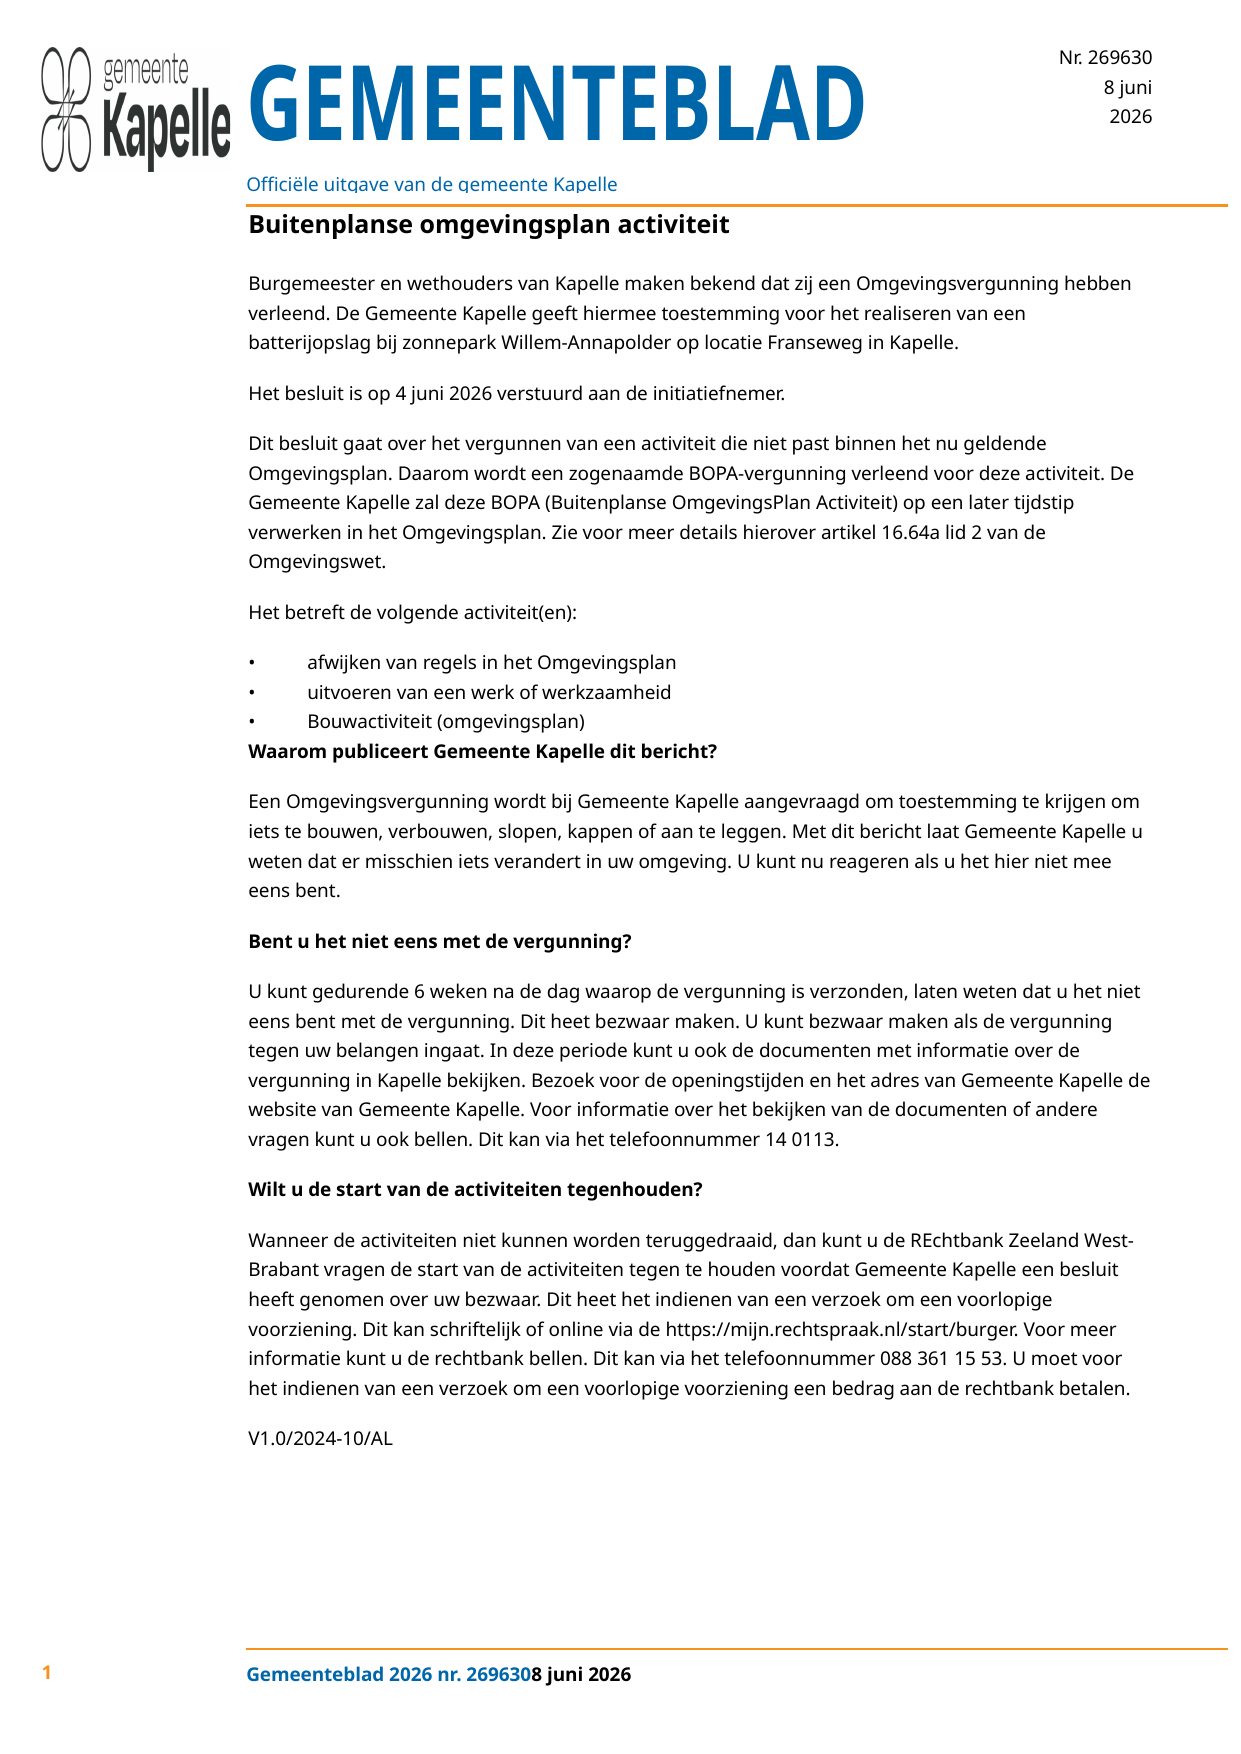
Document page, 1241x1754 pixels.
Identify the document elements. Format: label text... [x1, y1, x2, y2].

text U kunt gedurende 6 weken na de dag waarop de vergunning is verzonden, laten weten dat u het niet eens bent met de vergunning. Dit heet bezwaar maken. U kunt bezwaar maken als de vergunning tegen uw belangen ingaat. In deze periode kunt u ook de documenten met informatie over de vergunning in Kapelle bekijken. Bezoek voor de openingstijden en het adres van Gemeente Kapelle de website van Gemeente Kapelle. Voor informatie over het bekijken van de documenten of andere vragen kunt u ook bellen. Dit kan via het telefoonnummer 14 0113. [248, 978, 1152, 1152]
text Buitenplanse omgevingsplan activiteit [248, 207, 1152, 241]
text Waarom publiceert Gemeente Kapelle dit bericht? [248, 738, 1152, 764]
text Het besluit is op 4 juni 2026 verstuurd aan de initiatiefnemer. [248, 380, 1152, 406]
list Bouwactiviteit (omgevingsplan) [248, 709, 1152, 734]
list afwijken van regels in het Omgevingsplan [248, 649, 1152, 675]
text Wilt u de start van de activiteiten tegenhouden? [248, 1177, 1152, 1202]
text V1.0/2024-10/AL [248, 1425, 1152, 1451]
text Burgemeester en wethouders van Kapelle maken bekend dat zij een Omgevingsvergunning hebben verleend. De Gemeente Kapelle geeft hiermee toestemming voor het realiseren van een batterijopslag bij zonnepark Willem-Annapolder op locatie Franseweg in Kapelle. [248, 270, 1152, 355]
picture [41, 47, 231, 172]
text Dit besluit gaat over het vergunnen van een activiteit die niet past binnen het nu geldende Omgevingsplan. Daarom wordt een zogenaamde BOPA-vergunning verleend voor deze activiteit. De Gemeente Kapelle zal deze BOPA (Buitenplanse OmgevingsPlan Activiteit) op een later tijdstip verwerken in het Omgevingsplan. Zie voor meer details hierover artikel 16.64a lid 2 van de Omgevingswet. [248, 430, 1152, 574]
text Het betreft de volgende activiteit(en): [248, 599, 1152, 625]
list uitvoeren van een werk of werkzaamheid [248, 679, 1152, 705]
text Bent u het niet eens met de vergunning? [248, 928, 1152, 953]
text Een Omgevingsvergunning wordt bij Gemeente Kapelle aangevraagd om toestemming te krijgen om iets te bouwen, verbouwen, slopen, kappen of aan te leggen. Met dit bericht laat Gemeente Kapelle u weten dat er misschien iets verandert in uw omgeving. U kunt nu reageren als u het hier niet mee eens bent. [248, 789, 1152, 903]
text Wanneer de activiteiten niet kunnen worden teruggedraaid, dan kunt u de REchtbank Zeeland West-Brabant vragen de start van de activiteiten tegen te houden voordat Gemeente Kapelle een besluit heeft genomen over uw bezwaar. Dit heet het indienen van een verzoek om een voorlopige voorziening. Dit kan schriftelijk of online via de https://mijn.rechtspraak.nl/start/burger. Voor meer informatie kunt u de rechtbank bellen. Dit kan via het telefoonnummer 088 361 15 53. U moet voor het indienen van een verzoek om een voorlopige voorziening een bedrag aan de rechtbank betalen. [248, 1227, 1152, 1401]
